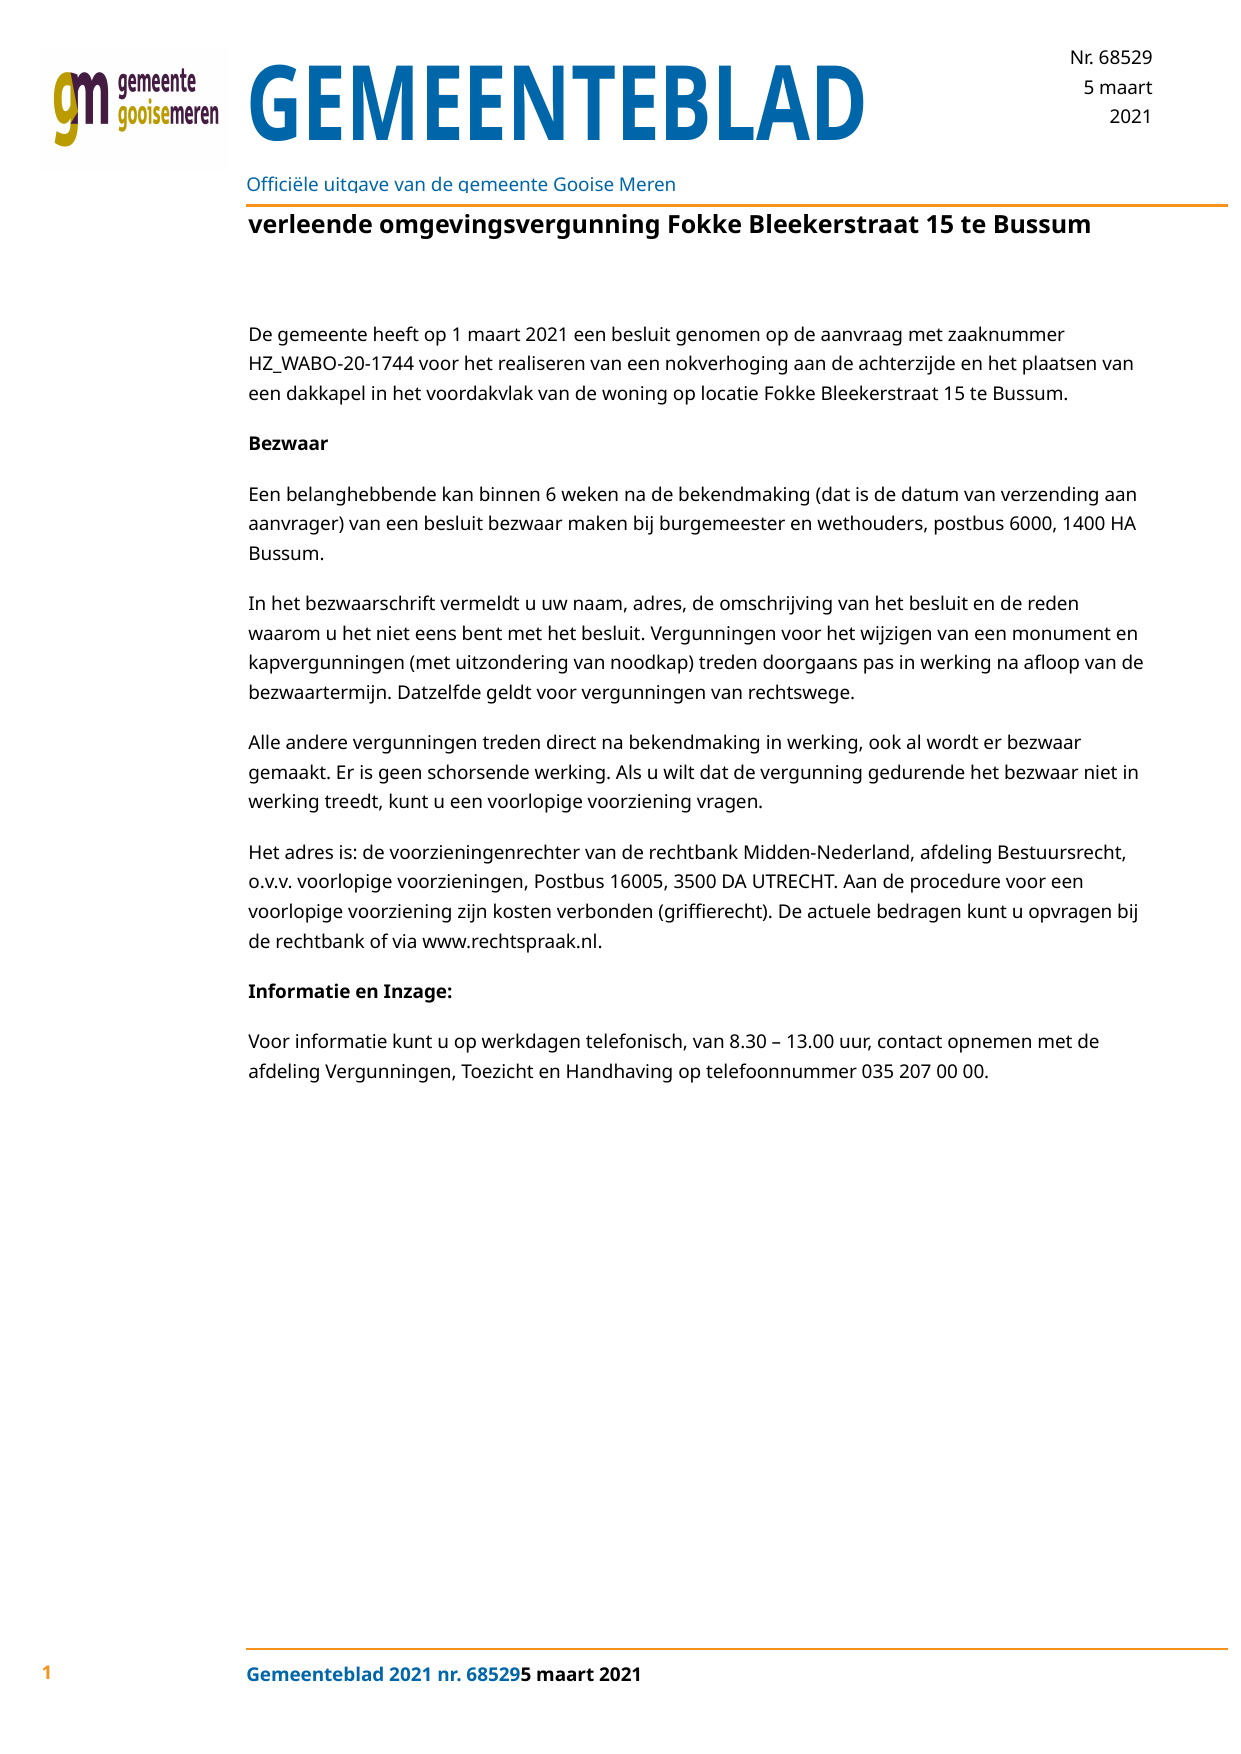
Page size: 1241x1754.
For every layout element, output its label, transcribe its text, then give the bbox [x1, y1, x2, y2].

text Het adres is: de voorzieningenrechter van de rechtbank Midden-Nederland, afdeling Bestuursrecht, o.v.v. voorlopige voorzieningen, Postbus 16005, 3500 DA UTRECHT. Aan de procedure voor een voorlopige voorziening zijn kosten verbonden (griffierecht). De actuele bedragen kunt u opvragen bij de rechtbank of via www.rechtspraak.nl. [248, 839, 1152, 953]
text verleende omgevingsvergunning Fokke Bleekerstraat 15 te Bussum [248, 207, 1152, 241]
picture [41, 47, 231, 172]
text Informatie en Inzage: [248, 978, 1152, 1004]
text Voor informatie kunt u op werkdagen telefonisch, van 8.30 – 13.00 uur, contact opnemen met de afdeling Vergunningen, Toezicht en Handhaving op telefoonnummer 035 207 00 00. [248, 1029, 1152, 1084]
text Alle andere vergunningen treden direct na bekendmaking in werking, ook al wordt er bezwaar gemaakt. Er is geen schorsende werking. Als u wilt dat de vergunning gedurende het bezwaar niet in werking treedt, kunt u een voorlopige voorziening vragen. [248, 729, 1152, 814]
text De gemeente heeft op 1 maart 2021 een besluit genomen op de aanvraag met zaaknummer HZ_WABO-20-1744 voor het realiseren van een nokverhoging aan de achterzijde en het plaatsen van een dakkapel in het voordakvlak van de woning op locatie Fokke Bleekerstraat 15 te Bussum. [248, 321, 1152, 406]
text In het bezwaarschrift vermeldt u uw naam, adres, de omschrijving van het besluit en de reden waarom u het niet eens bent met het besluit. Vergunningen voor het wijzigen van een monument en kapvergunningen (met uitzondering van noodkap) treden doorgaans pas in werking na afloop van de bezwaartermijn. Datzelfde geldt voor vergunningen van rechtswege. [248, 590, 1152, 705]
text Een belanghebbende kan binnen 6 weken na de bekendmaking (dat is de datum van verzending aan aanvrager) van een besluit bezwaar maken bij burgemeester en wethouders, postbus 6000, 1400 HA Bussum. [248, 481, 1152, 566]
text Bezwaar [248, 430, 1152, 456]
